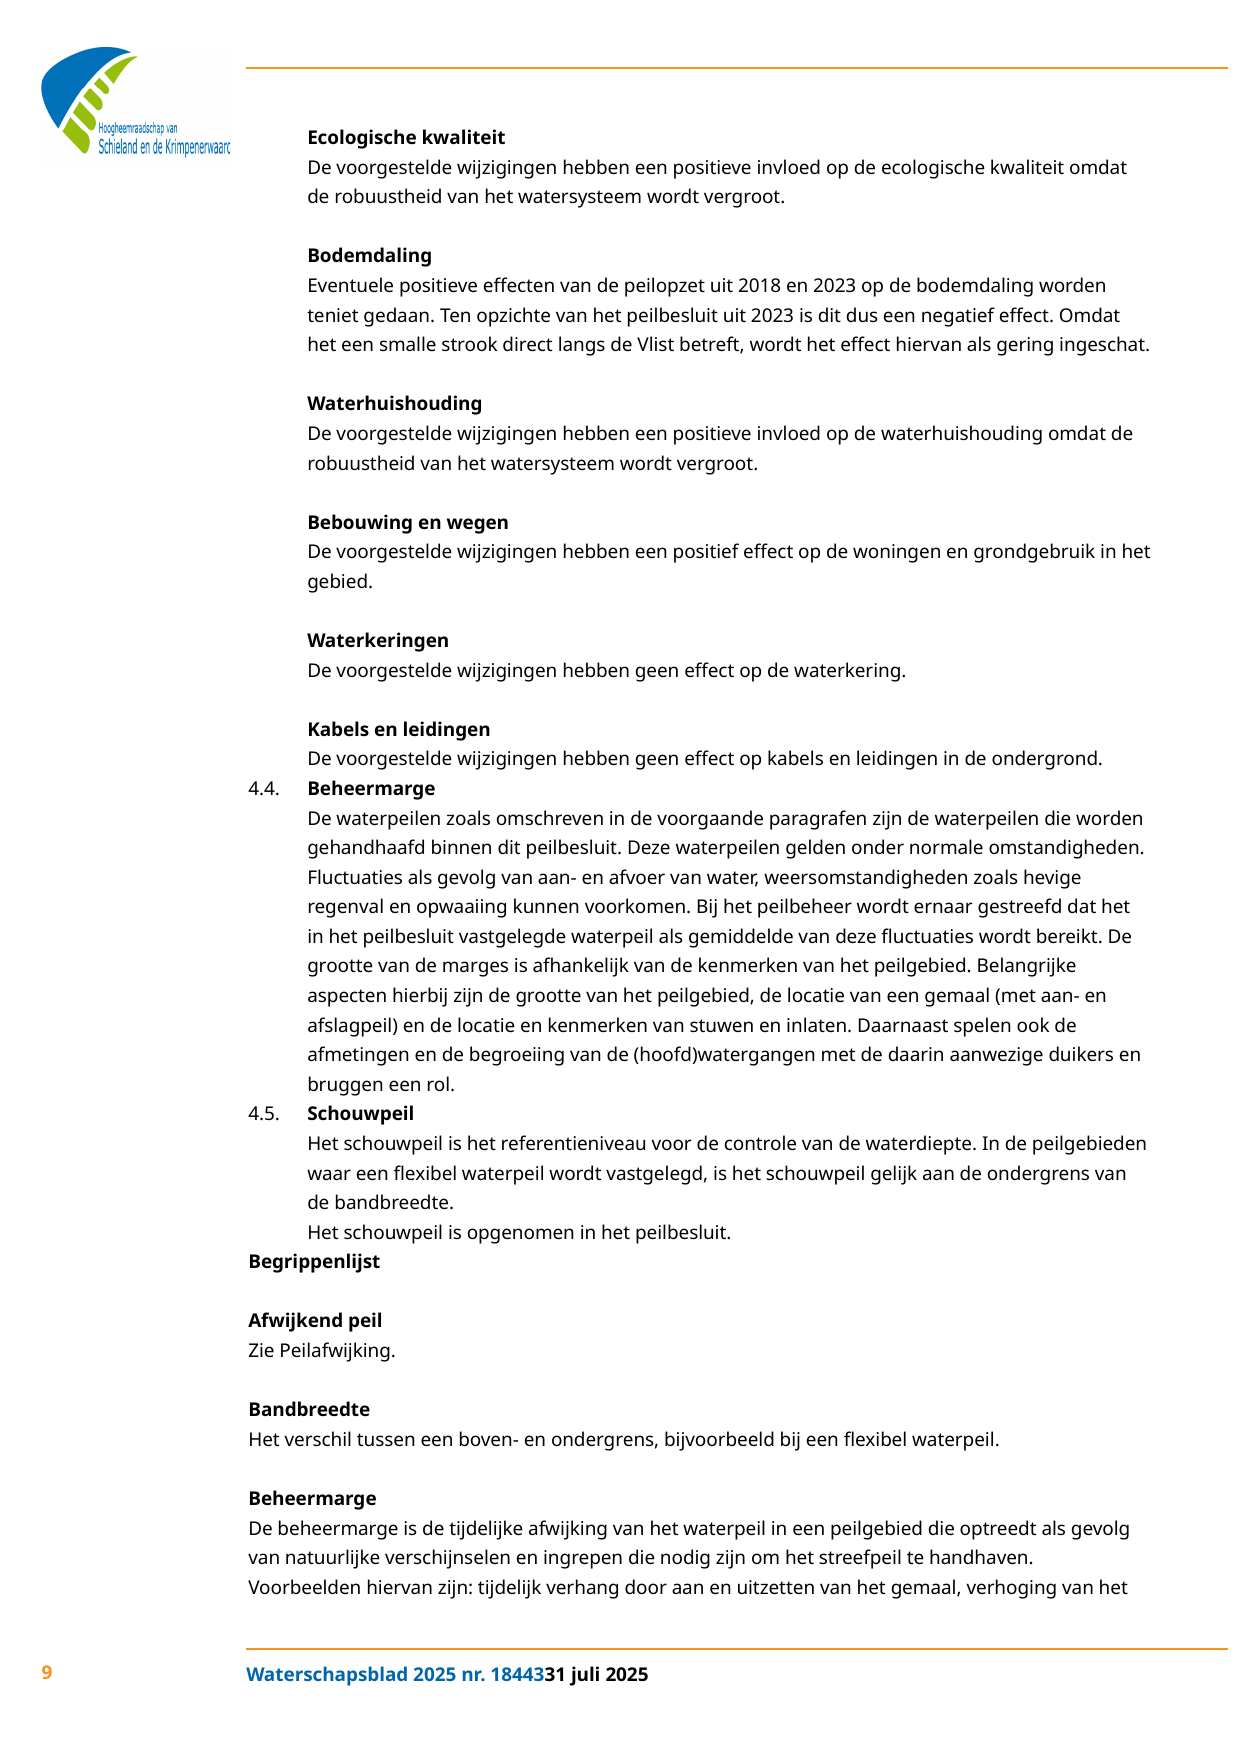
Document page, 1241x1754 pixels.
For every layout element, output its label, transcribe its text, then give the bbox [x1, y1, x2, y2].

text Bandbreedte [248, 1396, 1152, 1422]
text Beheermarge [248, 1485, 1152, 1511]
list De voorgestelde wijzigingen hebben geen effect op de waterkering. [248, 657, 1152, 683]
list Kabels en leidingen [248, 716, 1152, 742]
list De voorgestelde wijzigingen hebben een positief effect op de woningen en grondgebruik in het gebied. [248, 538, 1152, 594]
text Het verschil tussen een boven- en ondergrens, bijvoorbeeld bij een flexibel waterpeil. [248, 1426, 1152, 1452]
picture [41, 47, 231, 172]
list De waterpeilen zoals omschreven in de voorgaande paragrafen zijn de waterpeilen die worden gehandhaafd binnen dit peilbesluit. Deze waterpeilen gelden onder normale omstandigheden. Fluctuaties als gevolg van aan- en afvoer van water, weersomstandigheden zoals hevige regenval en opwaaiing kunnen voorkomen. Bij het peilbeheer wordt ernaar gestreefd dat het in het peilbesluit vastgelegde waterpeil als gemiddelde van deze fluctuaties wordt bereikt. De grootte van de marges is afhankelijk van de kenmerken van het peilgebied. Belangrijke aspecten hierbij zijn de grootte van het peilgebied, de locatie van een gemaal (met aan- en afslagpeil) en de locatie en kenmerken van stuwen en inlaten. Daarnaast spelen ook de afmetingen en de begroeiing van de (hoofd)watergangen met de daarin aanwezige duikers en bruggen een rol. [248, 805, 1152, 1097]
text Afwijkend peil [248, 1308, 1152, 1333]
list Beheermarge [248, 775, 1152, 801]
text Zie Peilafwijking. [248, 1337, 1152, 1363]
list Schouwpeil [248, 1101, 1152, 1126]
list Bebouwing en wegen [248, 509, 1152, 535]
list De voorgestelde wijzigingen hebben een positieve invloed op de waterhuishouding omdat de robuustheid van het watersysteem wordt vergroot. [248, 420, 1152, 476]
list Het schouwpeil is het referentieniveau voor de controle van de waterdiepte. In de peilgebieden waar een flexibel waterpeil wordt vastgelegd, is het schouwpeil gelijk aan de ondergrens van de bandbreedte. [248, 1130, 1152, 1215]
list Waterhuishouding [248, 391, 1152, 416]
list De voorgestelde wijzigingen hebben geen effect op kabels en leidingen in de ondergrond. [248, 746, 1152, 771]
list De voorgestelde wijzigingen hebben een positieve invloed op de ecologische kwaliteit omdat de robuustheid van het watersysteem wordt vergroot. [248, 154, 1152, 209]
list Bodemdaling [248, 243, 1152, 268]
text Begrippenlijst [248, 1248, 1152, 1274]
list Ecologische kwaliteit [248, 124, 1152, 150]
list Eventuele positieve effecten van de peilopzet uit 2018 en 2023 op de bodemdaling worden teniet gedaan. Ten opzichte van het peilbesluit uit 2023 is dit dus een negatief effect. Omdat het een smalle strook direct langs de Vlist betreft, wordt het effect hiervan als gering ingeschat. [248, 272, 1152, 357]
list Het schouwpeil is opgenomen in het peilbesluit. [248, 1219, 1152, 1245]
text De beheermarge is de tijdelijke afwijking van het waterpeil in een peilgebied die optreedt als gevolg van natuurlijke verschijnselen en ingrepen die nodig zijn om het streefpeil te handhaven. Voorbeelden hiervan zijn: tijdelijk verhang door aan en uitzetten van het gemaal, verhoging van het [248, 1515, 1152, 1600]
list Waterkeringen [248, 627, 1152, 653]
